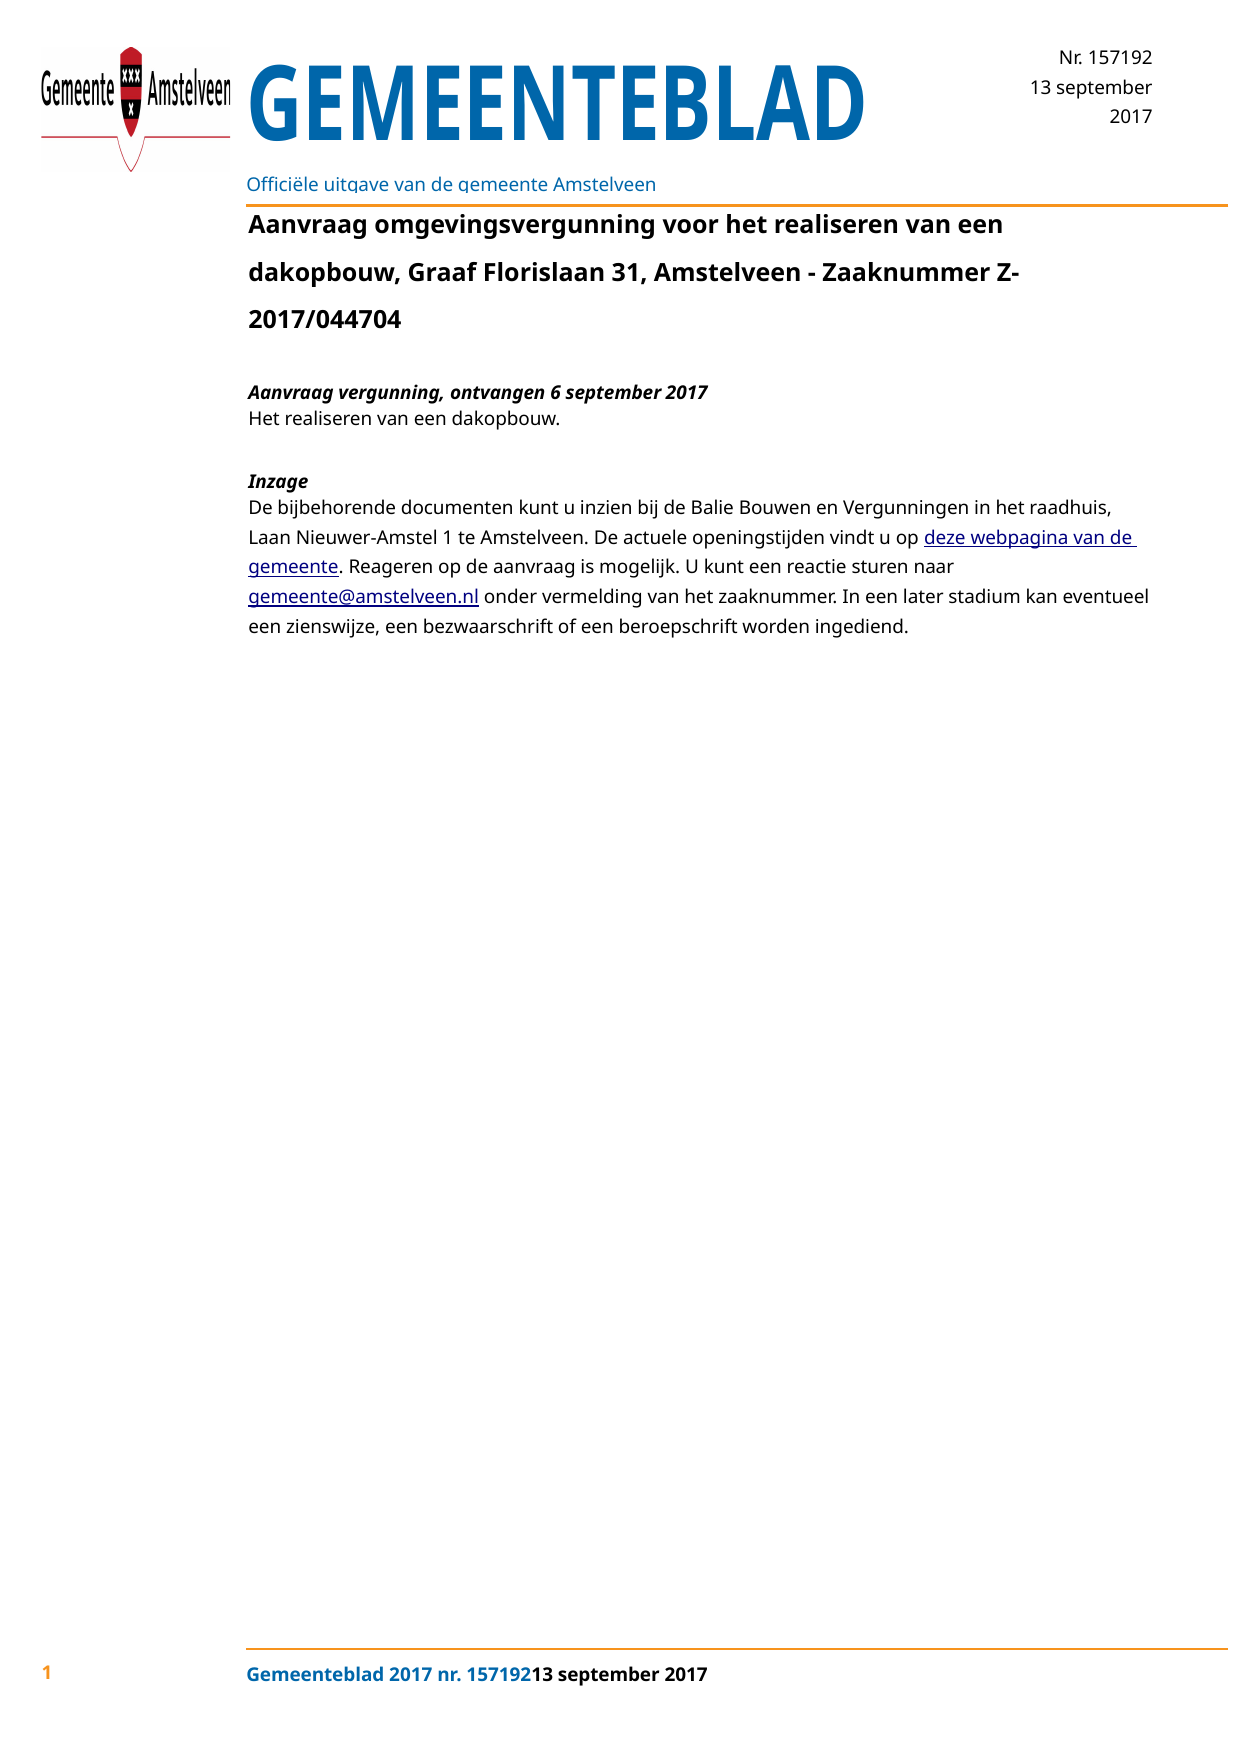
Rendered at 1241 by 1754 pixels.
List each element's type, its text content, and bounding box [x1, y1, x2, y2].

picture [41, 47, 231, 172]
text Inzage [248, 469, 1152, 494]
text De bijbehorende documenten kunt u inzien bij de Balie Bouwen en Vergunningen in het raadhuis, Laan Nieuwer-Amstel 1 te Amstelveen. De actuele openingstijden vindt u op deze webpagina van de gemeente. Reageren op de aanvraag is mogelijk. U kunt een reactie sturen naar gemeente@amstelveen.nl onder vermelding van het zaaknummer. In een later stadium kan eventueel een zienswijze, een bezwaarschrift of een beroepschrift worden ingediend. [248, 494, 1152, 638]
text Aanvraag vergunning, ontvangen 6 september 2017 [248, 379, 1152, 405]
text Aanvraag omgevingsvergunning voor het realiseren van een dakopbouw, Graaf Florislaan 31, Amstelveen - Zaaknummer Z-2017/044704 [248, 207, 1152, 336]
text Het realiseren van een dakopbouw. [248, 405, 1152, 431]
